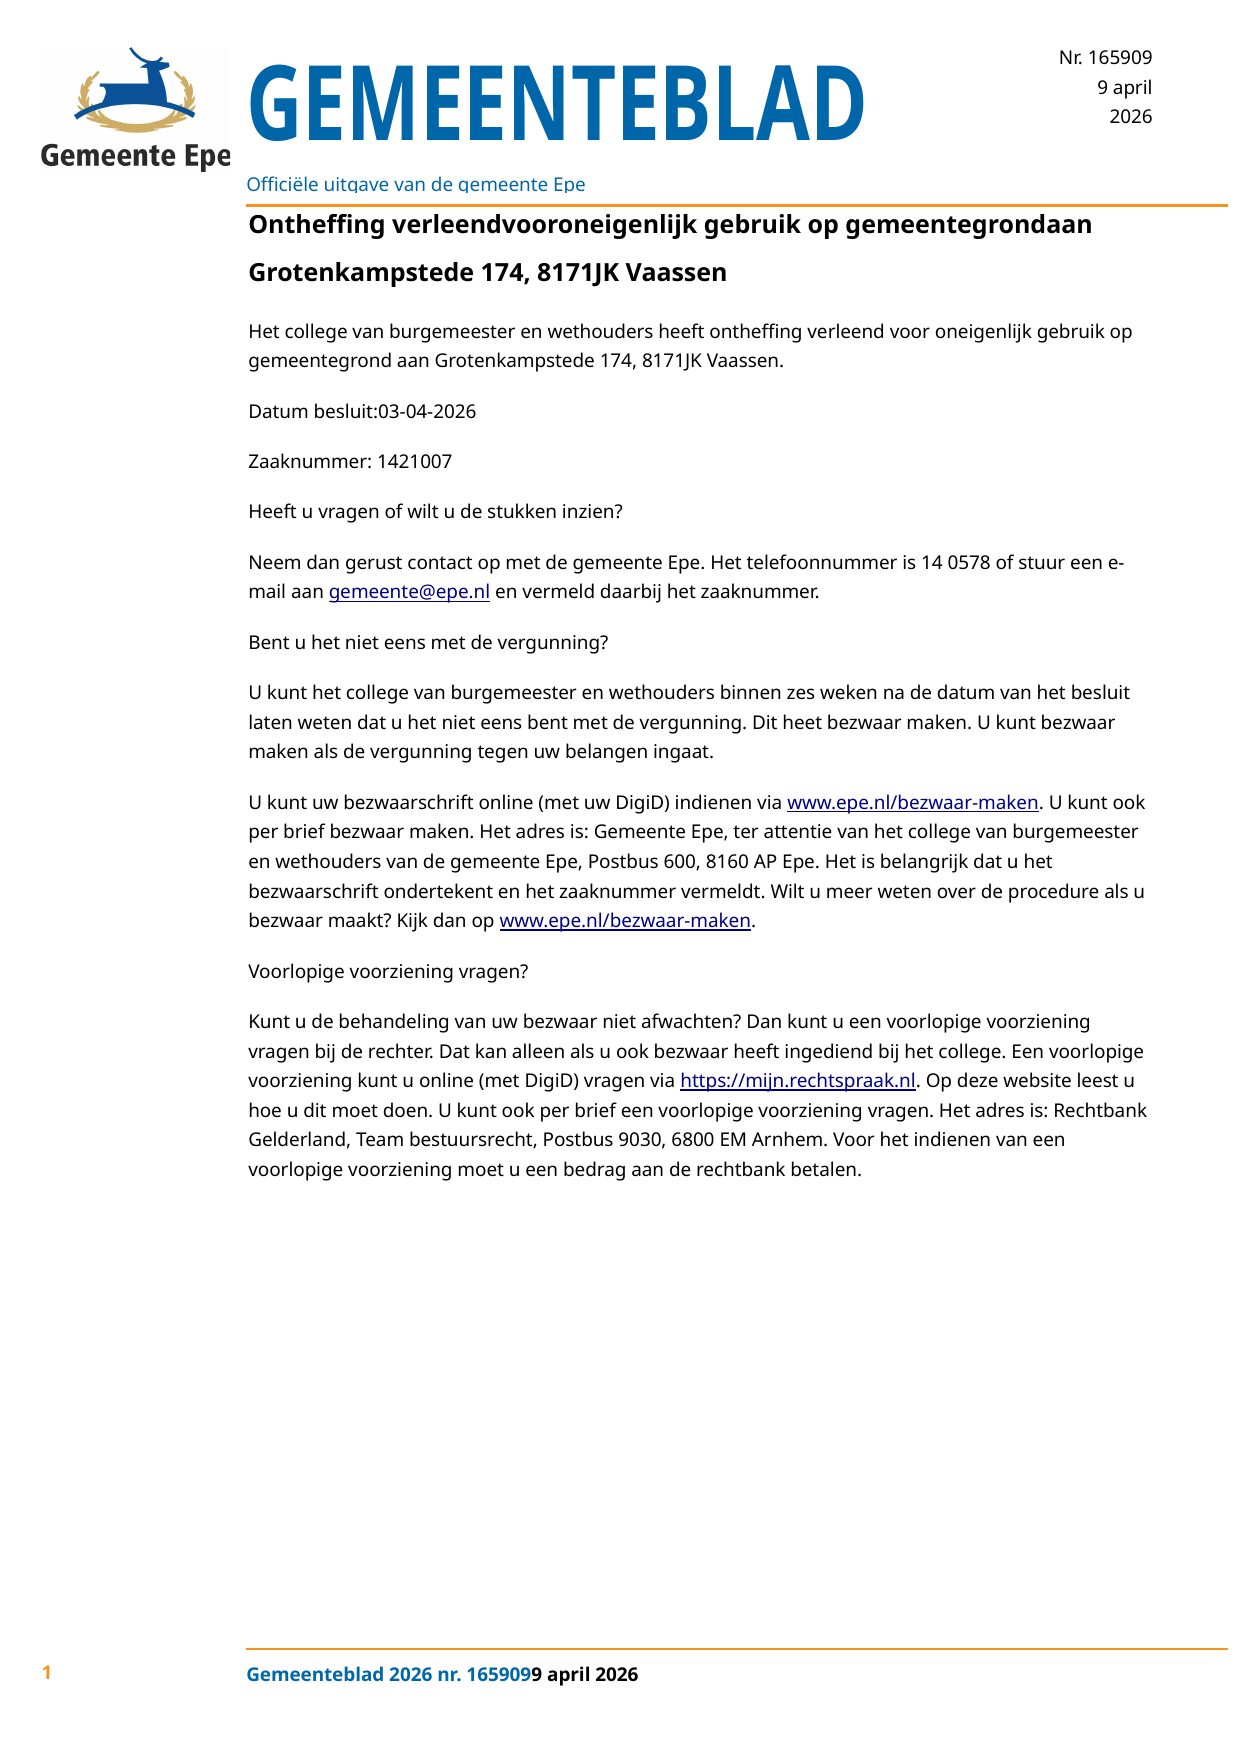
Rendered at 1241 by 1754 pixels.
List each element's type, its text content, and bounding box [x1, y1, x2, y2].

text Heeft u vragen of wilt u de stukken inzien? [248, 499, 1152, 524]
text Neem dan gerust contact op met de gemeente Epe. Het telefoonnummer is 14 0578 of stuur een e-mail aan gemeente@epe.nl en vermeld daarbij het zaaknummer. [248, 549, 1152, 604]
text U kunt het college van burgemeester en wethouders binnen zes weken na de datum van het besluit laten weten dat u het niet eens bent met de vergunning. Dit heet bezwaar maken. U kunt bezwaar maken als de vergunning tegen uw belangen ingaat. [248, 679, 1152, 764]
text Datum besluit:03-04-2026 [248, 398, 1152, 424]
text Voorlopige voorziening vragen? [248, 958, 1152, 984]
text Kunt u de behandeling van uw bezwaar niet afwachten? Dan kunt u een voorlopige voorziening vragen bij de rechter. Dat kan alleen als u ook bezwaar heeft ingediend bij het college. Een voorlopige voorziening kunt u online (met DigiD) vragen via https://mijn.rechtspraak.nl. Op deze website leest u hoe u dit moet doen. U kunt ook per brief een voorlopige voorziening vragen. Het adres is: Rechtbank Gelderland, Team bestuursrecht, Postbus 9030, 6800 EM Arnhem. Voor het indienen van een voorlopige voorziening moet u een bedrag aan de rechtbank betalen. [248, 1008, 1152, 1182]
picture [41, 47, 231, 172]
text Zaaknummer: 1421007 [248, 448, 1152, 474]
text Ontheffing verleendvooroneigenlijk gebruik op gemeentegrondaan Grotenkampstede 174, 8171JK Vaassen [248, 207, 1152, 288]
text Het college van burgemeester en wethouders heeft ontheffing verleend voor oneigenlijk gebruik op gemeentegrond aan Grotenkampstede 174, 8171JK Vaassen. [248, 318, 1152, 373]
text Bent u het niet eens met de vergunning? [248, 629, 1152, 655]
text U kunt uw bezwaarschrift online (met uw DigiD) indienen via www.epe.nl/bezwaar-maken. U kunt ook per brief bezwaar maken. Het adres is: Gemeente Epe, ter attentie van het college van burgemeester en wethouders van de gemeente Epe, Postbus 600, 8160 AP Epe. Het is belangrijk dat u het bezwaarschrift ondertekent en het zaaknummer vermeldt. Wilt u meer weten over de procedure als u bezwaar maakt? Kijk dan op www.epe.nl/bezwaar-maken. [248, 789, 1152, 933]
